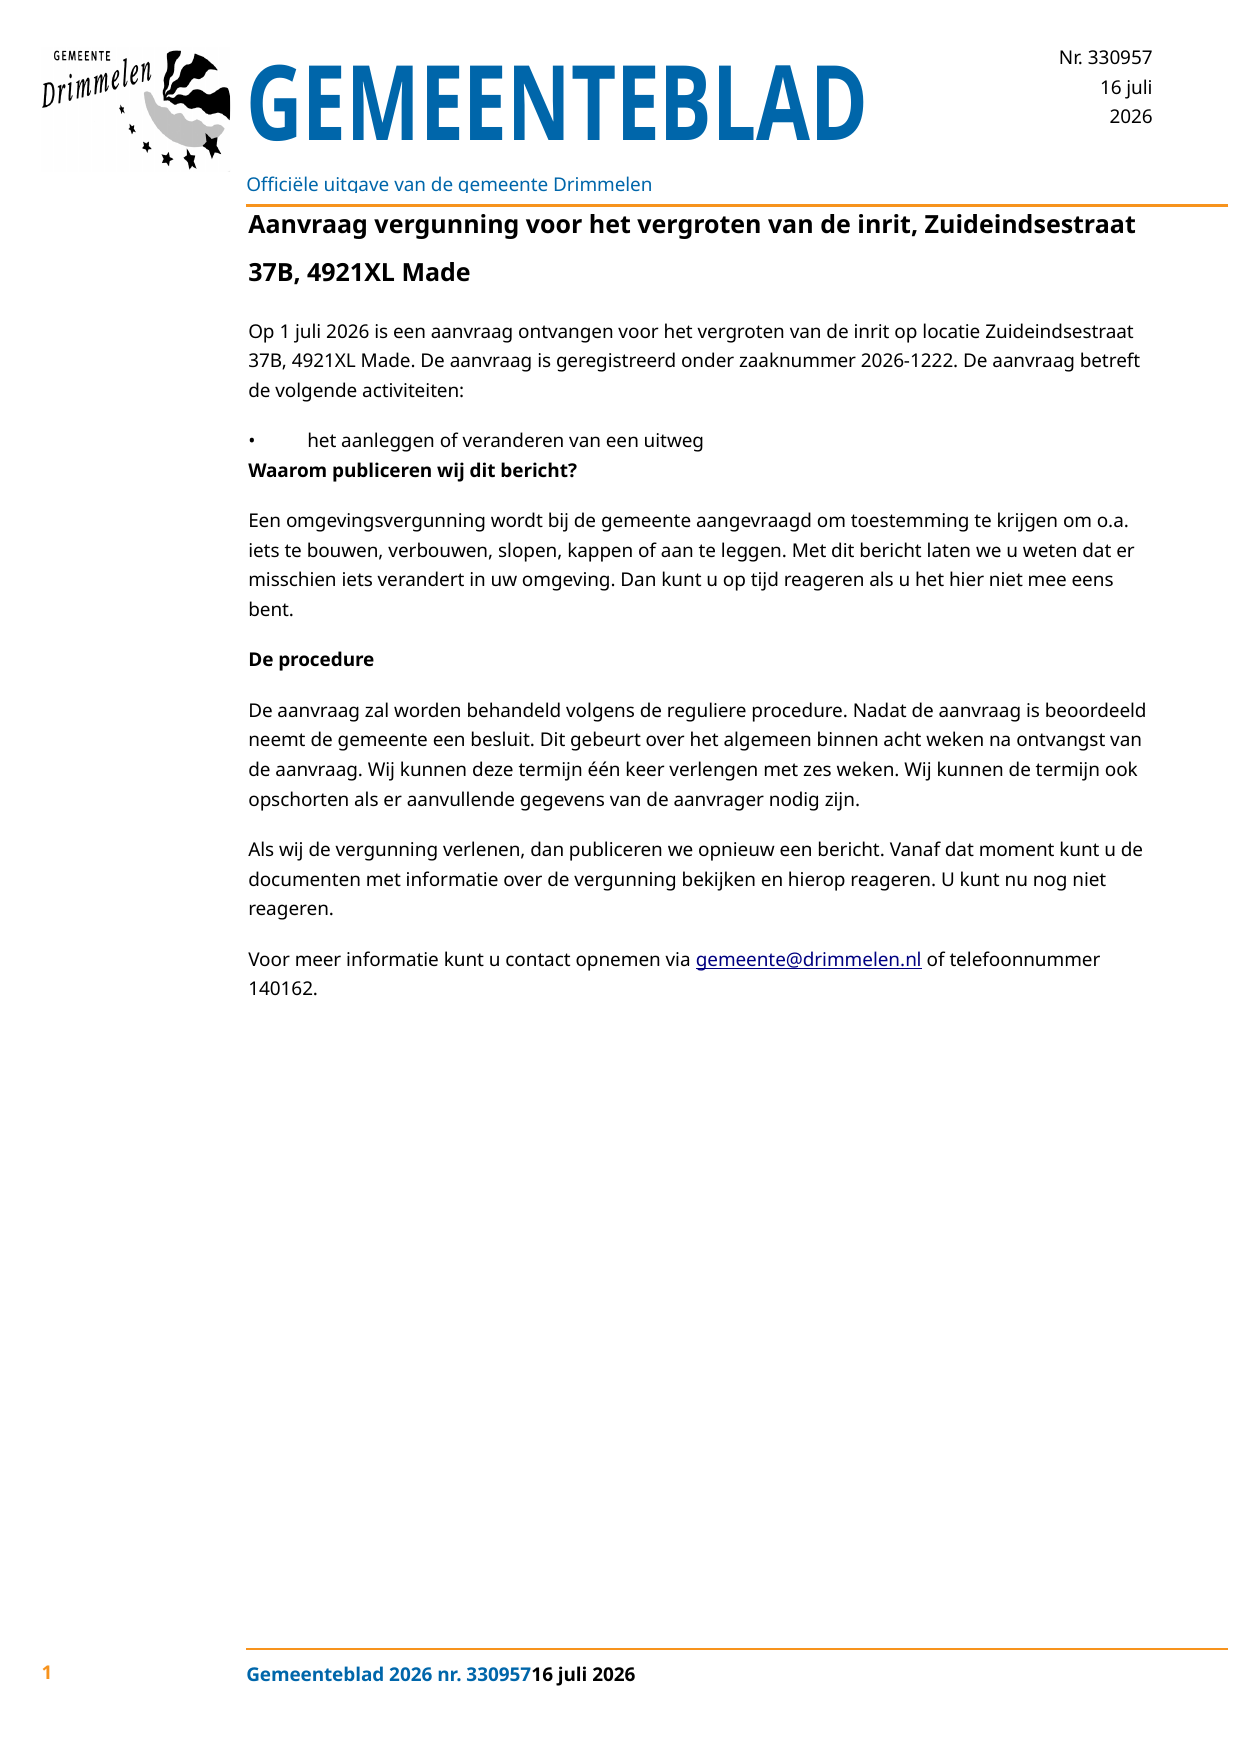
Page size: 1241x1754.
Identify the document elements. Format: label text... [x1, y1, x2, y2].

list het aanleggen of veranderen van een uitweg [248, 427, 1152, 453]
text Als wij de vergunning verlenen, dan publiceren we opnieuw een bericht. Vanaf dat moment kunt u de documenten met informatie over de vergunning bekijken en hierop reageren. U kunt nu nog niet reageren. [248, 836, 1152, 921]
text Aanvraag vergunning voor het vergroten van de inrit, Zuideindsestraat 37B, 4921XL Made [248, 207, 1152, 288]
text De procedure [248, 647, 1152, 672]
text Waarom publiceren wij dit bericht? [248, 457, 1152, 483]
picture [41, 47, 231, 172]
text Op 1 juli 2026 is een aanvraag ontvangen voor het vergroten van de inrit op locatie Zuideindsestraat 37B, 4921XL Made. De aanvraag is geregistreerd onder zaaknummer 2026-1222. De aanvraag betreft de volgende activiteiten: [248, 318, 1152, 403]
text Voor meer informatie kunt u contact opnemen via gemeente@drimmelen.nl of telefoonnummer 140162. [248, 946, 1152, 1001]
text Een omgevingsvergunning wordt bij de gemeente aangevraagd om toestemming te krijgen om o.a. iets te bouwen, verbouwen, slopen, kappen of aan te leggen. Met dit bericht laten we u weten dat er misschien iets verandert in uw omgeving. Dan kunt u op tijd reageren als u het hier niet mee eens bent. [248, 507, 1152, 622]
text De aanvraag zal worden behandeld volgens de reguliere procedure. Nadat de aanvraag is beoordeeld neemt de gemeente een besluit. Dit gebeurt over het algemeen binnen acht weken na ontvangst van de aanvraag. Wij kunnen deze termijn één keer verlengen met zes weken. Wij kunnen de termijn ook opschorten als er aanvullende gegevens van de aanvrager nodig zijn. [248, 697, 1152, 812]
